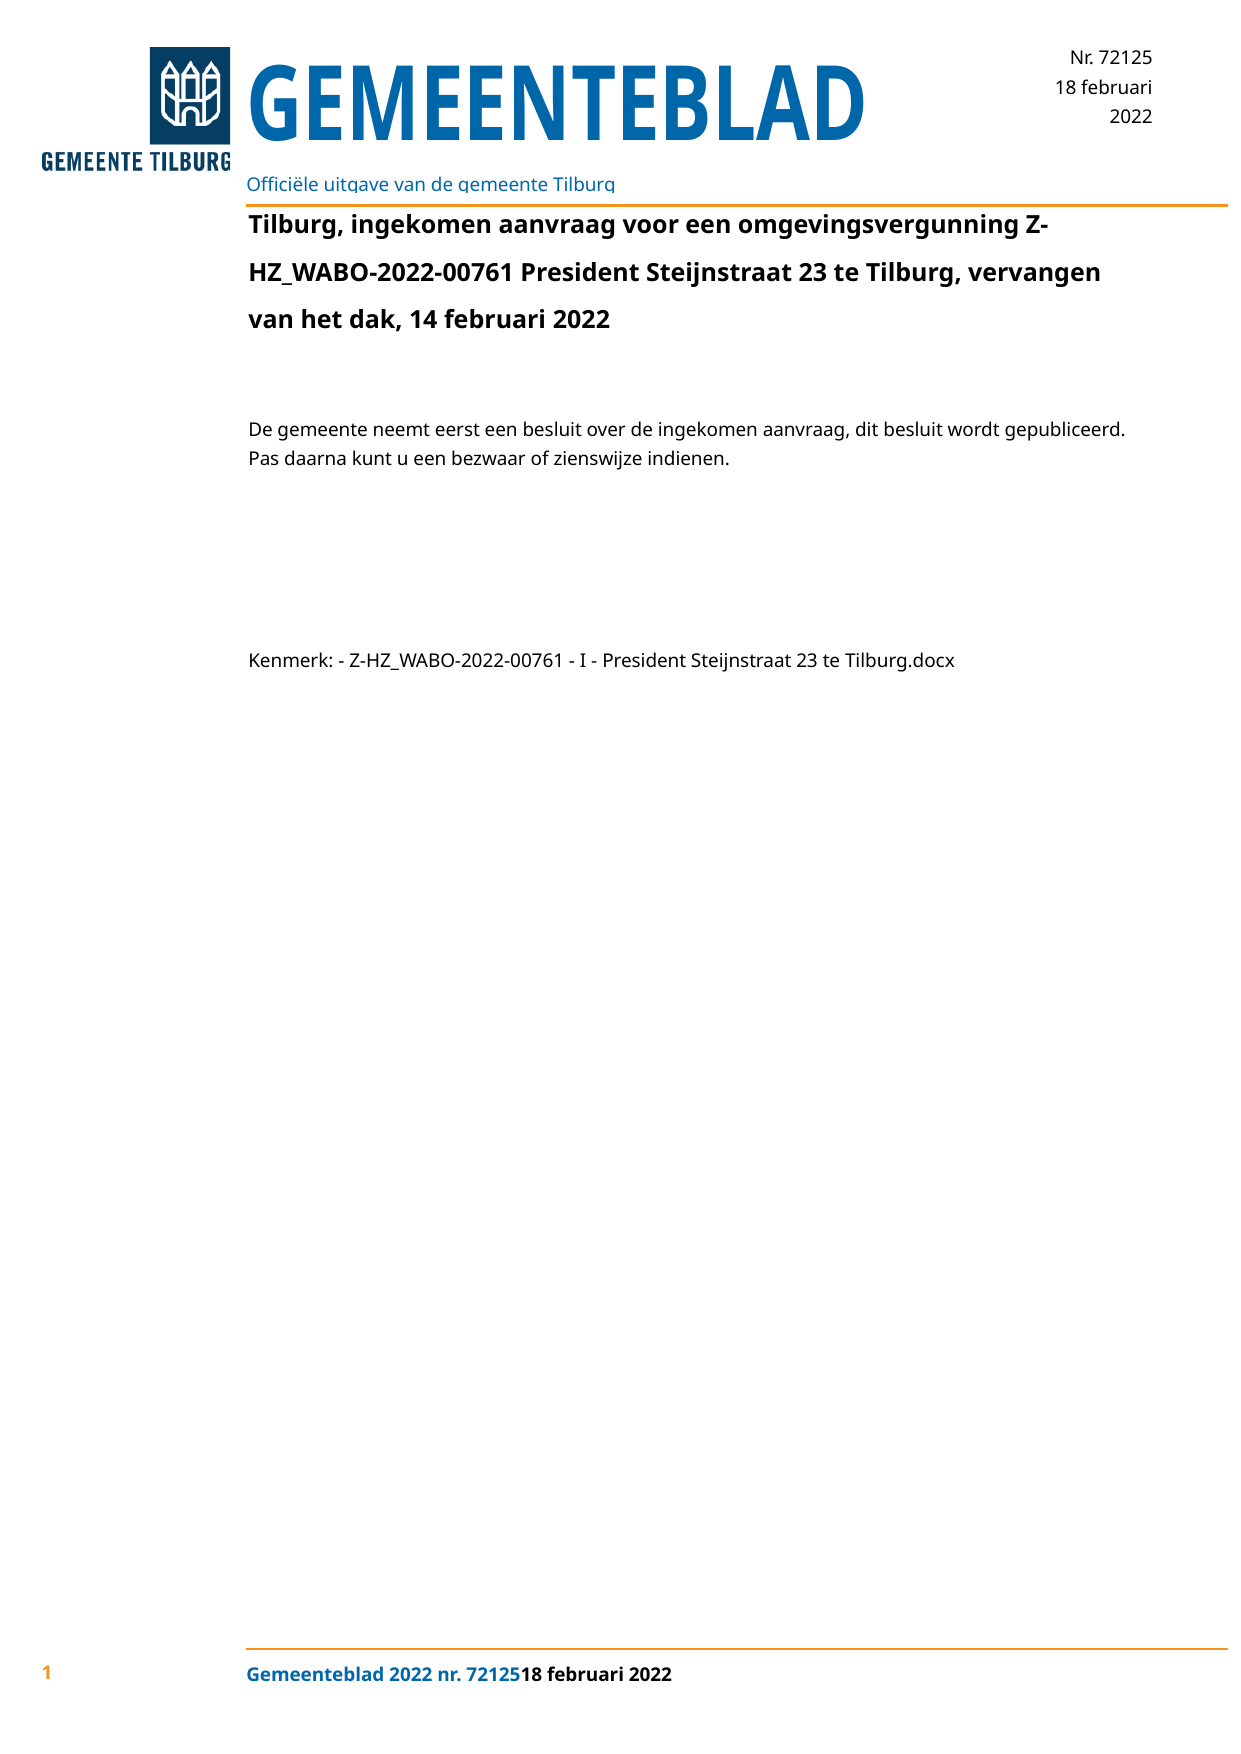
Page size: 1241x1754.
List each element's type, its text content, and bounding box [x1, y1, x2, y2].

text Kenmerk: - Z-HZ_WABO-2022-00761 - I - President Steijnstraat 23 te Tilburg.docx [248, 647, 1152, 673]
text De gemeente neemt eerst een besluit over de ingekomen aanvraag, dit besluit wordt gepubliceerd. Pas daarna kunt u een bezwaar of zienswijze indienen. [248, 416, 1152, 471]
text Tilburg, ingekomen aanvraag voor een omgevingsvergunning Z-HZ_WABO-2022-00761 President Steijnstraat 23 te Tilburg, vervangen van het dak, 14 februari 2022 [248, 207, 1152, 336]
picture [41, 47, 231, 172]
